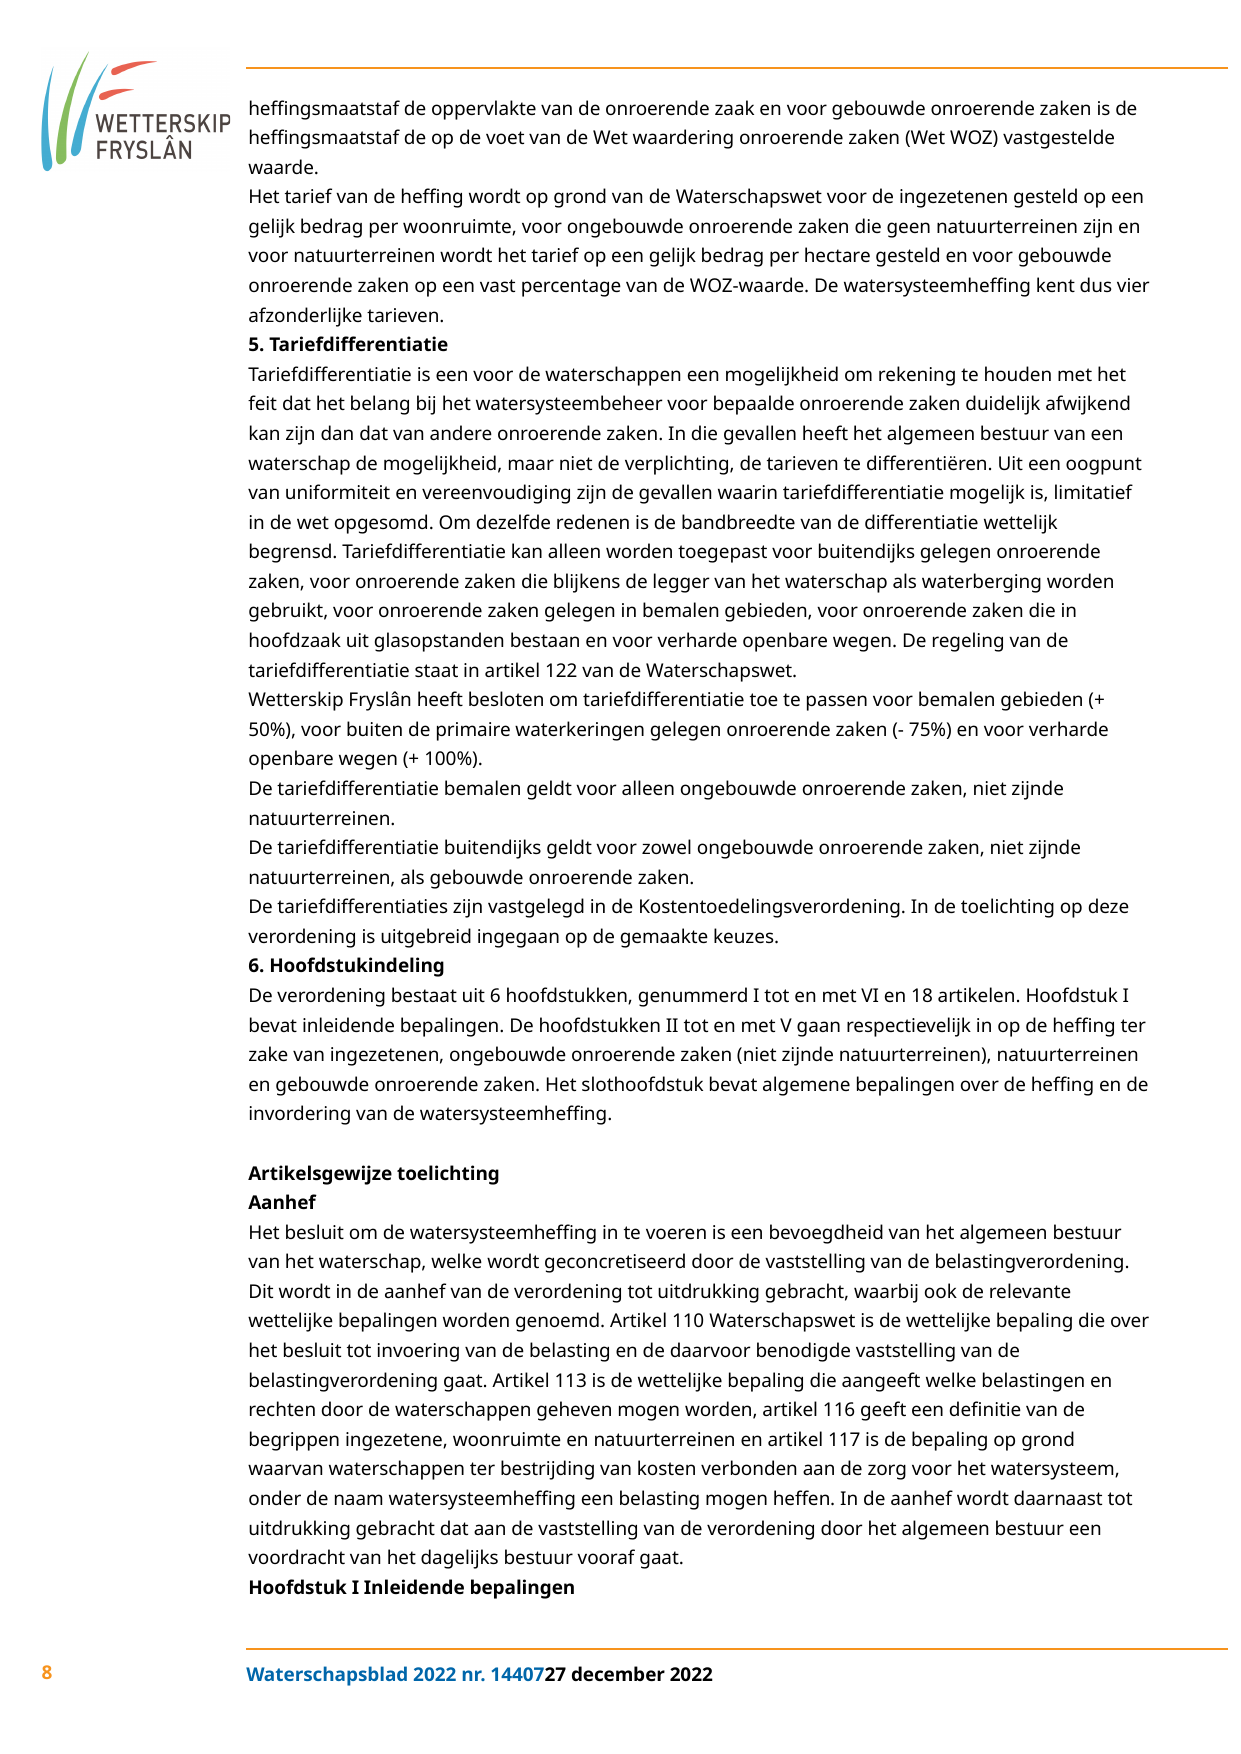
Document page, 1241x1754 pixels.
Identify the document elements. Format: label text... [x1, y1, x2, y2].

text Artikelsgewijze toelichting [248, 1160, 1152, 1186]
text Hoofdstuk I Inleidende bepalingen [248, 1574, 1152, 1600]
text Aanhef [248, 1189, 1152, 1215]
text Het besluit om de watersysteemheffing in te voeren is een bevoegdheid van het algemeen bestuur van het waterschap, welke wordt geconcretiseerd door de vaststelling van de belastingverordening. Dit wordt in de aanhef van de verordening tot uitdrukking gebracht, waarbij ook de relevante wettelijke bepalingen worden genoemd. Artikel 110 Waterschapswet is de wettelijke bepaling die over het besluit tot invoering van de belasting en de daarvoor benodigde vaststelling van de belastingverordening gaat. Artikel 113 is de wettelijke bepaling die aangeeft welke belastingen en rechten door de waterschappen geheven mogen worden, artikel 116 geeft een definitie van de begrippen ingezetene, woonruimte en natuurterreinen en artikel 117 is de bepaling op grond waarvan waterschappen ter bestrijding van kosten verbonden aan de zorg voor het watersysteem, onder de naam watersysteemheffing een belasting mogen heffen. In de aanhef wordt daarnaast tot uitdrukking gebracht dat aan de vaststelling van de verordening door het algemeen bestuur een voordracht van het dagelijks bestuur vooraf gaat. [248, 1219, 1152, 1570]
picture [41, 47, 231, 172]
text De tariefdifferentiaties zijn vastgelegd in de Kostentoedelingsverordening. In de toelichting op deze verordening is uitgebreid ingegaan op de gemaakte keuzes. [248, 893, 1152, 949]
text Wetterskip Fryslân heeft besloten om tariefdifferentiatie toe te passen voor bemalen gebieden (+ 50%), voor buiten de primaire waterkeringen gelegen onroerende zaken (- 75%) en voor verharde openbare wegen (+ 100%). [248, 686, 1152, 771]
text Het tarief van de heffing wordt op grond van de Waterschapswet voor de ingezetenen gesteld op een gelijk bedrag per woonruimte, voor ongebouwde onroerende zaken die geen natuurterreinen zijn en voor natuurterreinen wordt het tarief op een gelijk bedrag per hectare gesteld en voor gebouwde onroerende zaken op een vast percentage van de WOZ-waarde. De watersysteemheffing kent dus vier afzonderlijke tarieven. [248, 183, 1152, 328]
text 5. Tariefdifferentiatie [248, 331, 1152, 357]
text 6. Hoofdstukindeling [248, 953, 1152, 978]
text heffingsmaatstaf de oppervlakte van de onroerende zaak en voor gebouwde onroerende zaken is de heffingsmaatstaf de op de voet van de Wet waardering onroerende zaken (Wet WOZ) vastgestelde waarde. [248, 95, 1152, 180]
text De tariefdifferentiatie buitendijks geldt voor zowel ongebouwde onroerende zaken, niet zijnde natuurterreinen, als gebouwde onroerende zaken. [248, 834, 1152, 890]
text Tariefdifferentiatie is een voor de waterschappen een mogelijkheid om rekening te houden met het feit dat het belang bij het watersysteembeheer voor bepaalde onroerende zaken duidelijk afwijkend kan zijn dan dat van andere onroerende zaken. In die gevallen heeft het algemeen bestuur van een waterschap de mogelijkheid, maar niet de verplichting, de tarieven te differentiëren. Uit een oogpunt van uniformiteit en vereenvoudiging zijn de gevallen waarin tariefdifferentiatie mogelijk is, limitatief in de wet opgesomd. Om dezelfde redenen is de bandbreedte van de differentiatie wettelijk begrensd. Tariefdifferentiatie kan alleen worden toegepast voor buitendijks gelegen onroerende zaken, voor onroerende zaken die blijkens de legger van het waterschap als waterberging worden gebruikt, voor onroerende zaken gelegen in bemalen gebieden, voor onroerende zaken die in hoofdzaak uit glasopstanden bestaan en voor verharde openbare wegen. De regeling van de tariefdifferentiatie staat in artikel 122 van de Waterschapswet. [248, 361, 1152, 683]
text De tariefdifferentiatie bemalen geldt voor alleen ongebouwde onroerende zaken, niet zijnde natuurterreinen. [248, 775, 1152, 831]
text De verordening bestaat uit 6 hoofdstukken, genummerd I tot en met VI en 18 artikelen. Hoofdstuk I bevat inleidende bepalingen. De hoofdstukken II tot en met V gaan respectievelijk in op de heffing ter zake van ingezetenen, ongebouwde onroerende zaken (niet zijnde natuurterreinen), natuurterreinen en gebouwde onroerende zaken. Het slothoofdstuk bevat algemene bepalingen over de heffing en de invordering van de watersysteemheffing. [248, 982, 1152, 1126]
